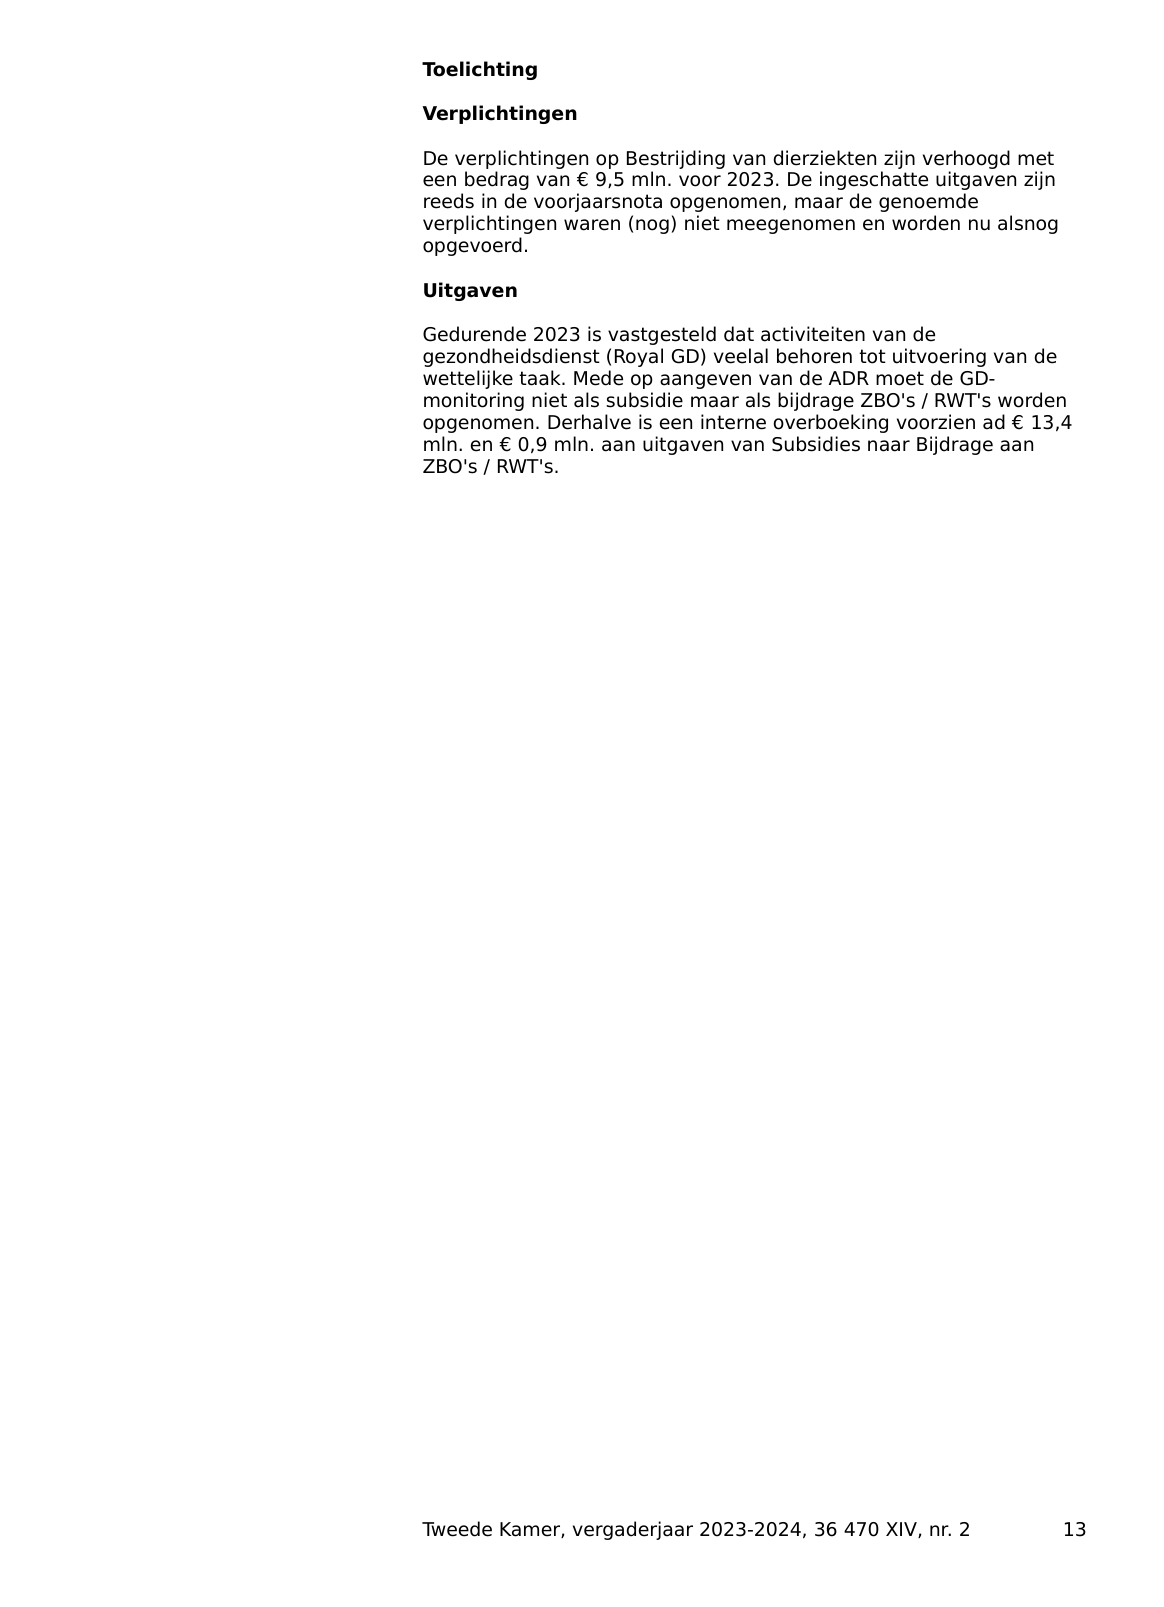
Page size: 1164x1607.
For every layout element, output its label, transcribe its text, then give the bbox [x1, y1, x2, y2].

subtitle Uitgaven [422, 279, 1087, 301]
text Gedurende 2023 is vastgesteld dat activiteiten van de gezondheidsdienst (Royal GD) veelal behoren tot uitvoering van de wettelijke taak. Mede op aangeven van de ADR moet de GD-monitoring niet als subsidie maar als bijdrage ZBO's / RWT's worden opgenomen. Derhalve is een interne overboeking voorzien ad € 13,4 mln. en € 0,9 mln. aan uitgaven van Subsidies naar Bijdrage aan ZBO's / RWT's. [422, 324, 1087, 477]
text De verplichtingen op Bestrijding van dierziekten zijn verhoogd met een bedrag van € 9,5 mln. voor 2023. De ingeschatte uitgaven zijn reeds in de voorjaarsnota opgenomen, maar de genoemde verplichtingen waren (nog) niet meegenomen en worden nu alsnog opgevoerd. [422, 147, 1087, 257]
subtitle Verplichtingen [422, 103, 1087, 125]
subtitle Toelichting [422, 59, 1087, 81]
